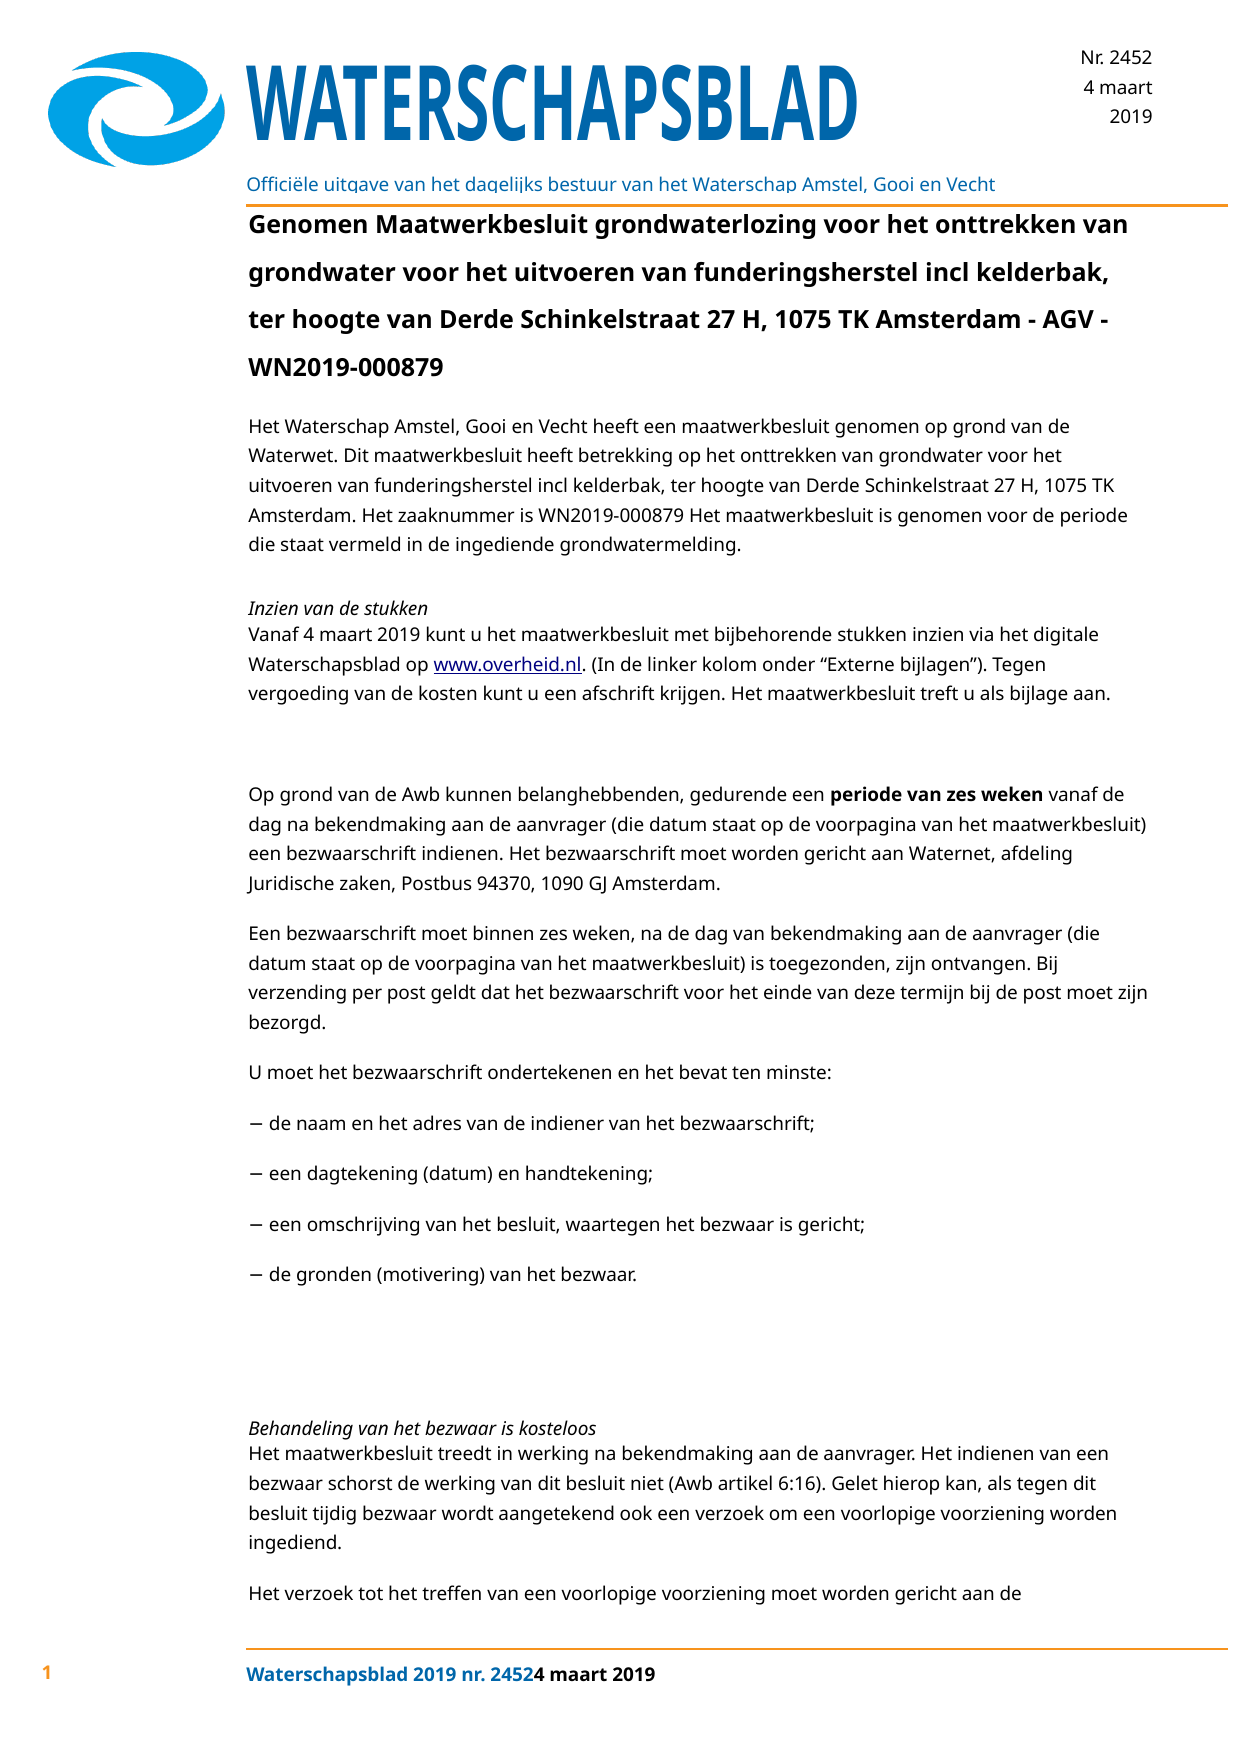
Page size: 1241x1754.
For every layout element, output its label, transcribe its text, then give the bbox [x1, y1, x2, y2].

text Het Waterschap Amstel, Gooi en Vecht heeft een maatwerkbesluit genomen op grond van de Waterwet. Dit maatwerkbesluit heeft betrekking op het onttrekken van grondwater voor het uitvoeren van funderingsherstel incl kelderbak, ter hoogte van Derde Schinkelstraat 27 H, 1075 TK Amsterdam. Het zaaknummer is WN2019-000879 Het maatwerkbesluit is genomen voor de periode die staat vermeld in de ingediende grondwatermelding. [248, 413, 1152, 557]
text Op grond van de Awb kunnen belanghebbenden, gedurende een periode van zes weken vanaf de dag na bekendmaking aan de aanvrager (die datum staat op de voorpagina van het maatwerkbesluit) een bezwaarschrift indienen. Het bezwaarschrift moet worden gericht aan Waternet, afdeling Juridische zaken, Postbus 94370, 1090 GJ Amsterdam. [248, 781, 1152, 896]
text Behandeling van het bezwaar is kosteloos [248, 1415, 1152, 1441]
text − de naam en het adres van de indiener van het bezwaarschrift; [248, 1110, 1152, 1136]
text U moet het bezwaarschrift ondertekenen en het bevat ten minste: [248, 1059, 1152, 1085]
text Vanaf 4 maart 2019 kunt u het maatwerkbesluit met bijbehorende stukken inzien via het digitale Waterschapsblad op www.overheid.nl. (In de linker kolom onder “Externe bijlagen”). Tegen vergoeding van de kosten kunt u een afschrift krijgen. Het maatwerkbesluit treft u als bijlage aan. [248, 621, 1152, 706]
text Een bezwaarschrift moet binnen zes weken, na de dag van bekendmaking aan de aanvrager (die datum staat op de voorpagina van het maatwerkbesluit) is toegezonden, zijn ontvangen. Bij verzending per post geldt dat het bezwaarschrift voor het einde van deze termijn bij de post moet zijn bezorgd. [248, 920, 1152, 1035]
text − een omschrijving van het besluit, waartegen het bezwaar is gericht; [248, 1211, 1152, 1236]
text − een dagtekening (datum) en handtekening; [248, 1160, 1152, 1186]
text − de gronden (motivering) van het bezwaar. [248, 1261, 1152, 1287]
text Genomen Maatwerkbesluit grondwaterlozing voor het onttrekken van grondwater voor het uitvoeren van funderingsherstel incl kelderbak, ter hoogte van Derde Schinkelstraat 27 H, 1075 TK Amsterdam - AGV - WN2019-000879 [248, 207, 1152, 384]
picture [41, 47, 231, 172]
text Inzien van de stukken [248, 595, 1152, 621]
text Het verzoek tot het treffen van een voorlopige voorziening moet worden gericht aan de [248, 1580, 1152, 1605]
text Het maatwerkbesluit treedt in werking na bekendmaking aan de aanvrager. Het indienen van een bezwaar schorst de werking van dit besluit niet (Awb artikel 6:16). Gelet hierop kan, als tegen dit besluit tijdig bezwaar wordt aangetekend ook een verzoek om een voorlopige voorziening worden ingediend. [248, 1441, 1152, 1555]
